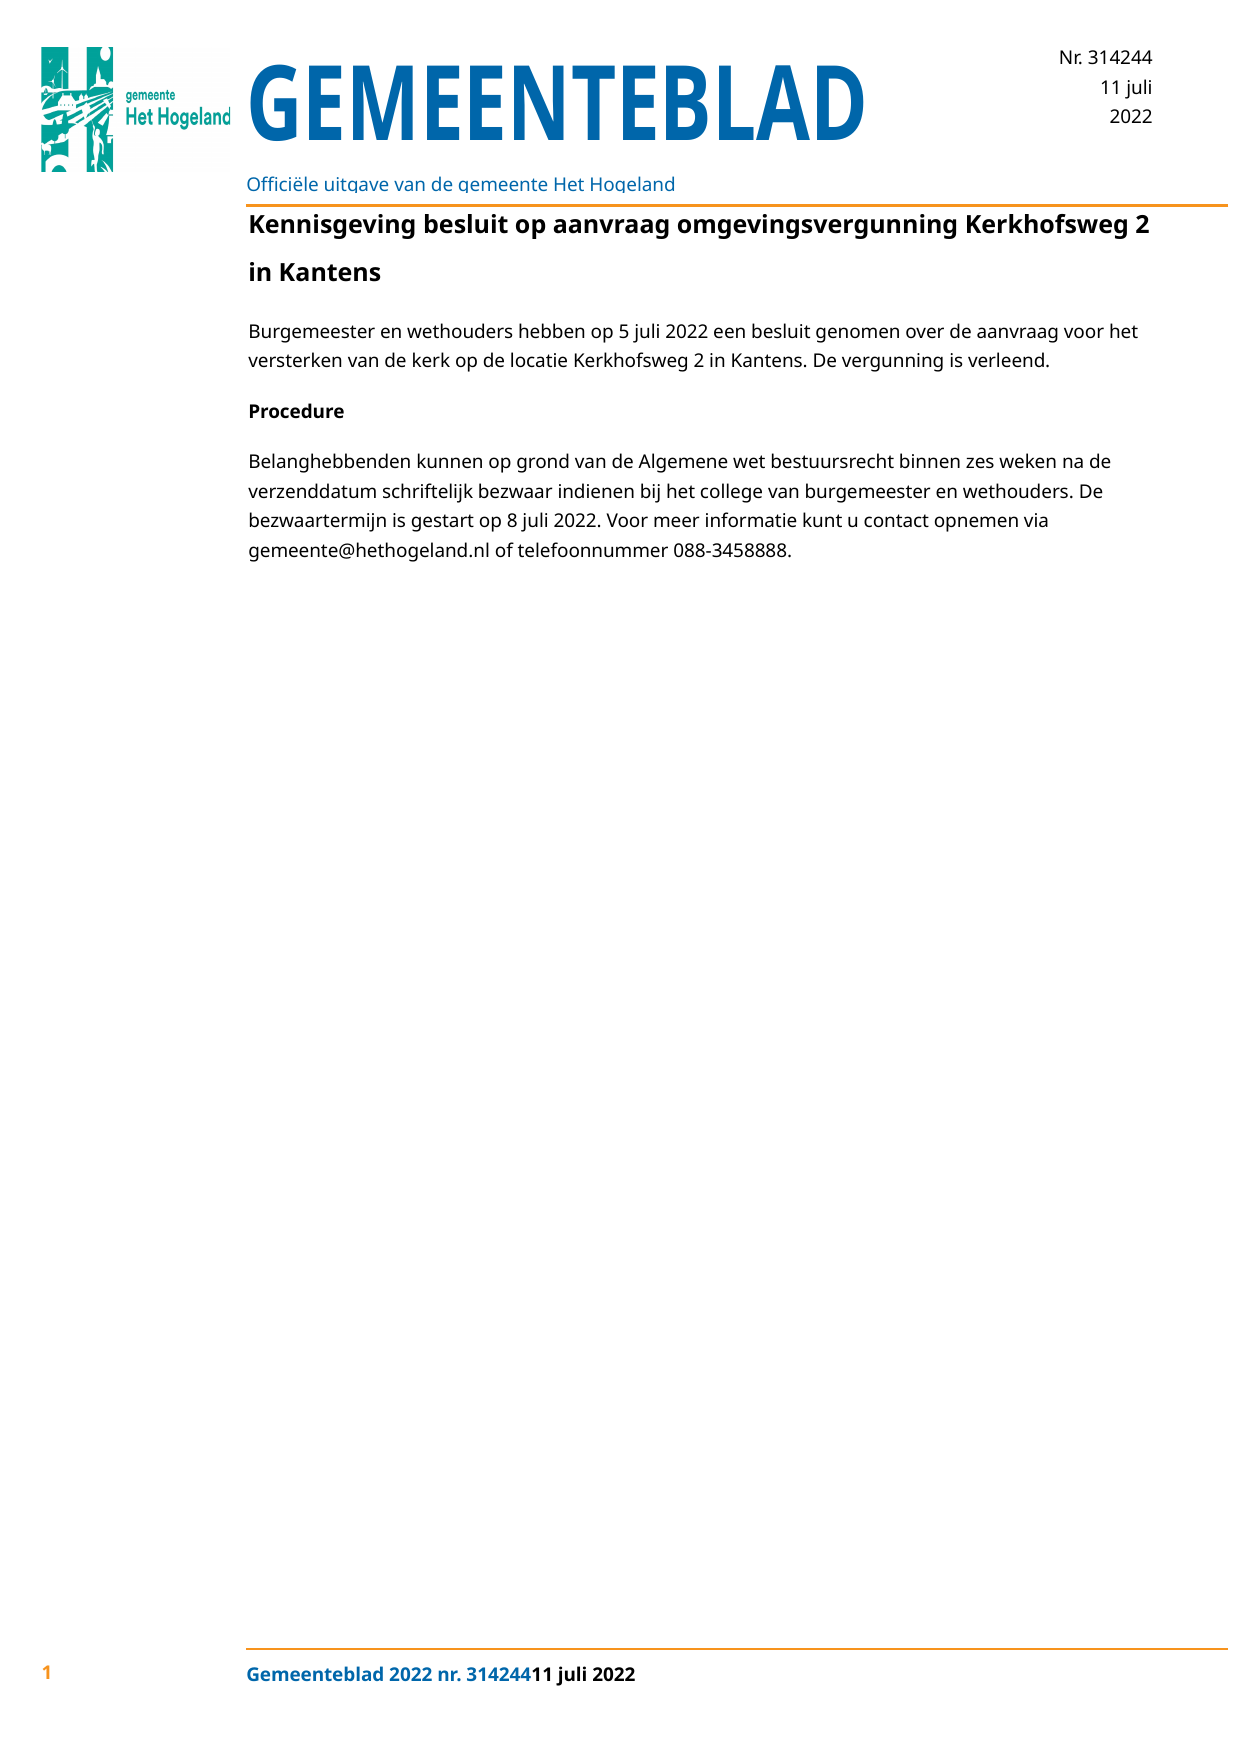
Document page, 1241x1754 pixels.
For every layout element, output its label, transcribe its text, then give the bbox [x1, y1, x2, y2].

picture [41, 47, 231, 172]
text Belanghebbenden kunnen op grond van de Algemene wet bestuursrecht binnen zes weken na de verzenddatum schriftelijk bezwaar indienen bij het college van burgemeester en wethouders. De bezwaartermijn is gestart op 8 juli 2022. Voor meer informatie kunt u contact opnemen via gemeente@hethogeland.nl of telefoonnummer 088-3458888. [248, 448, 1152, 563]
text Burgemeester en wethouders hebben op 5 juli 2022 een besluit genomen over de aanvraag voor het versterken van de kerk op de locatie Kerkhofsweg 2 in Kantens. De vergunning is verleend. [248, 318, 1152, 373]
text Procedure [248, 398, 1152, 424]
text Kennisgeving besluit op aanvraag omgevingsvergunning Kerkhofsweg 2 in Kantens [248, 207, 1152, 288]
